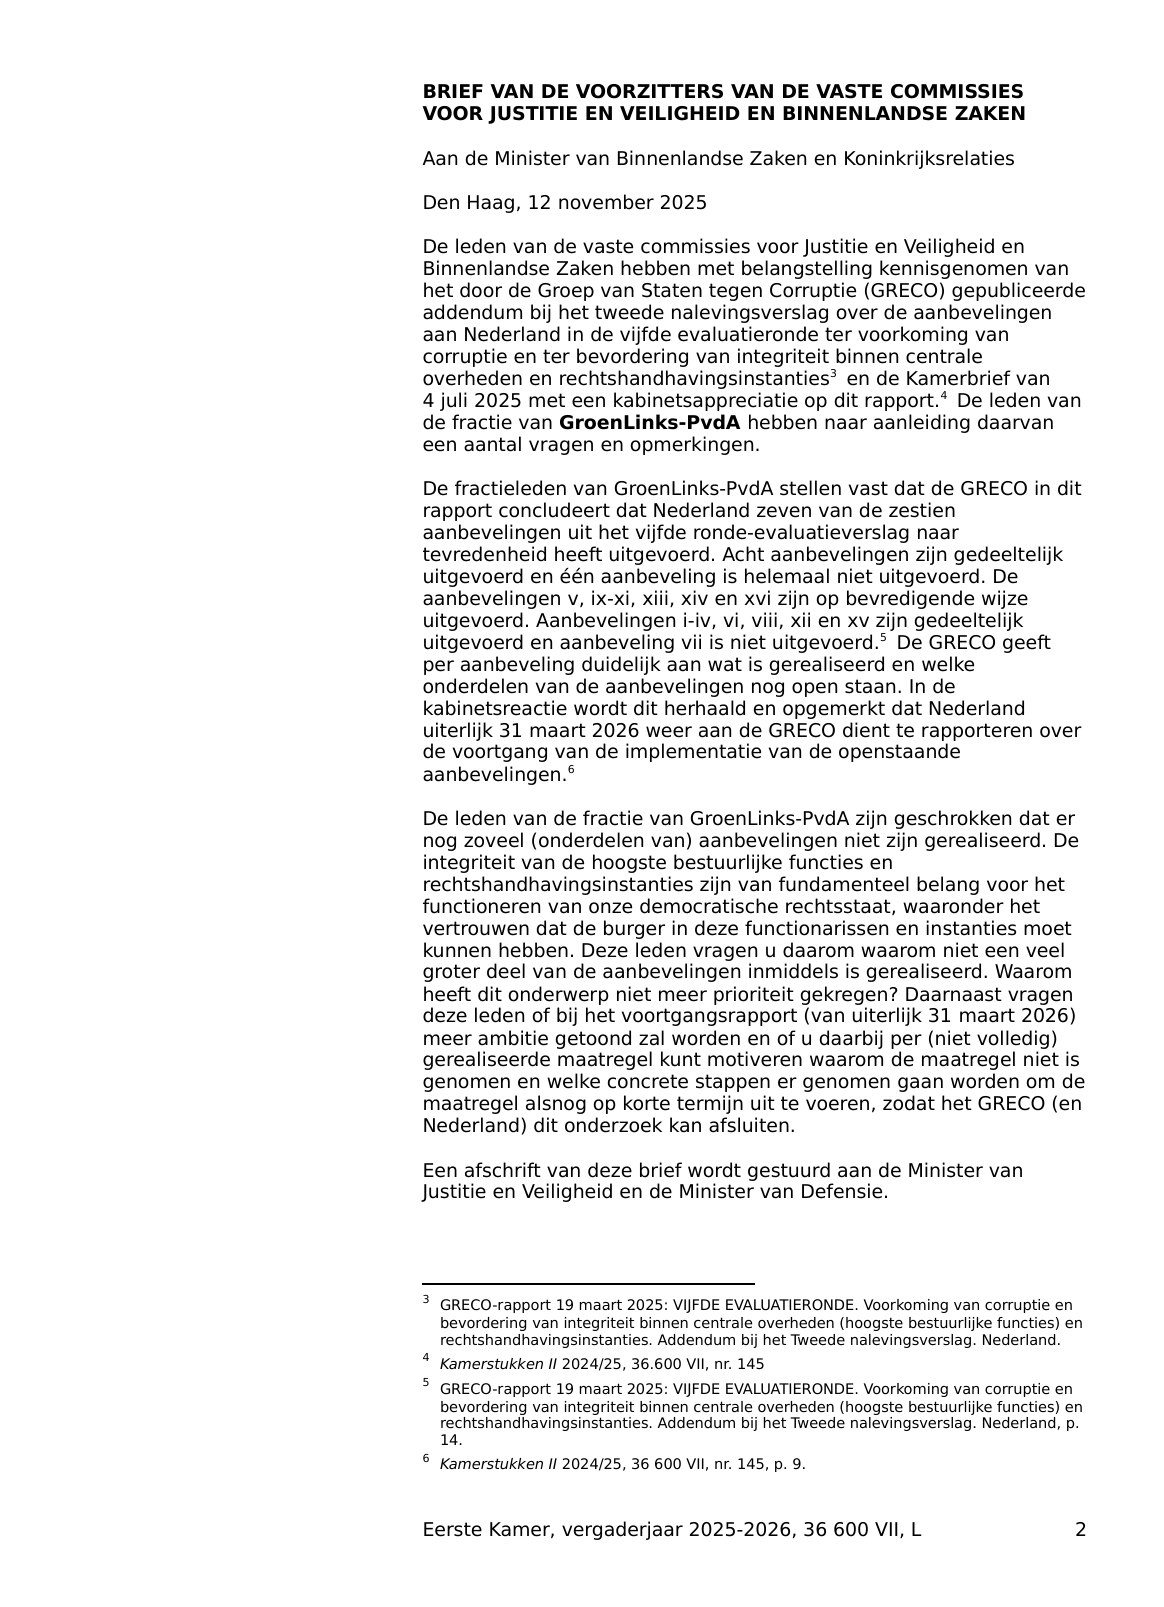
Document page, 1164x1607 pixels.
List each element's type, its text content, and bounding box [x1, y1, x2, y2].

text GRECO-rapport 19 maart 2025: VIJFDE EVALUATIERONDE. Voorkoming van corruptie en bevordering van integriteit binnen centrale overheden (hoogste bestuurlijke functies) en rechtshandhavingsinstanties. Addendum bij het Tweede nalevingsverslag. Nederland, p. 14. [422, 1377, 1087, 1449]
text GRECO-rapport 19 maart 2025: VIJFDE EVALUATIERONDE. Voorkoming van corruptie en bevordering van integriteit binnen centrale overheden (hoogste bestuurlijke functies) en rechtshandhavingsinstanties. Addendum bij het Tweede nalevingsverslag. Nederland. [422, 1293, 1087, 1349]
text De leden van de fractie van GroenLinks-PvdA zijn geschrokken dat er nog zoveel (onderdelen van) aanbevelingen niet zijn gerealiseerd. De integriteit van de hoogste bestuurlijke functies en rechtshandhavingsinstanties zijn van fundamenteel belang voor het functioneren van onze democratische rechtsstaat, waaronder het vertrouwen dat de burger in deze functionarissen en instanties moet kunnen hebben. Deze leden vragen u daarom waarom niet een veel groter deel van de aanbevelingen inmiddels is gerealiseerd. Waarom heeft dit onderwerp niet meer prioriteit gekregen? Daarnaast vragen deze leden of bij het voortgangsrapport (van uiterlijk 31 maart 2026) meer ambitie getoond zal worden en of u daarbij per (niet volledig) gerealiseerde maatregel kunt motiveren waarom de maatregel niet is genomen en welke concrete stappen er genomen gaan worden om de maatregel alsnog op korte termijn uit te voeren, zodat het GRECO (en Nederland) dit onderzoek kan afsluiten. [422, 808, 1087, 1137]
text Een afschrift van deze brief wordt gestuurd aan de Minister van Justitie en Veiligheid en de Minister van Defensie. [422, 1159, 1087, 1203]
text Den Haag, 12 november 2025 [422, 192, 1087, 213]
subtitle BRIEF VAN DE VOORZITTERS VAN DE VASTE COMMISSIES VOOR JUSTITIE EN VEILIGHEID EN BINNENLANDSE ZAKEN [422, 81, 1087, 125]
text Kamerstukken II 2024/25, 36 600 VII, nr. 145, p. 9. [422, 1452, 1087, 1474]
text De leden van de vaste commissies voor Justitie en Veiligheid en Binnenlandse Zaken hebben met belangstelling kennisgenomen van het door de Groep van Staten tegen Corruptie (GRECO) gepubliceerde addendum bij het tweede nalevingsverslag over de aanbevelingen aan Nederland in de vijfde evaluatieronde ter voorkoming van corruptie en ter bevordering van integriteit binnen centrale overheden en rechtshandhavingsinstanties en de Kamerbrief van 4 juli 2025 met een kabinetsappreciatie op dit rapport. De leden van de fractie van GroenLinks-PvdA hebben naar aanleiding daarvan een aantal vragen en opmerkingen. [422, 236, 1087, 456]
text De fractieleden van GroenLinks-PvdA stellen vast dat de GRECO in dit rapport concludeert dat Nederland zeven van de zestien aanbevelingen uit het vijfde ronde-evaluatieverslag naar tevredenheid heeft uitgevoerd. Acht aanbevelingen zijn gedeeltelijk uitgevoerd en één aanbeveling is helemaal niet uitgevoerd. De aanbevelingen v, ix-xi, xiii, xiv en xvi zijn op bevredigende wijze uitgevoerd. Aanbevelingen i-iv, vi, viii, xii en xv zijn gedeeltelijk uitgevoerd en aanbeveling vii is niet uitgevoerd. De GRECO geeft per aanbeveling duidelijk aan wat is gerealiseerd en welke onderdelen van de aanbevelingen nog open staan. In de kabinetsreactie wordt dit herhaald en opgemerkt dat Nederland uiterlijk 31 maart 2026 weer aan de GRECO dient te rapporteren over de voortgang van de implementatie van de openstaande aanbevelingen. [422, 478, 1087, 785]
text Kamerstukken II 2024/25, 36.600 VII, nr. 145 [422, 1352, 1087, 1374]
text Aan de Minister van Binnenlandse Zaken en Koninkrijksrelaties [422, 147, 1087, 169]
